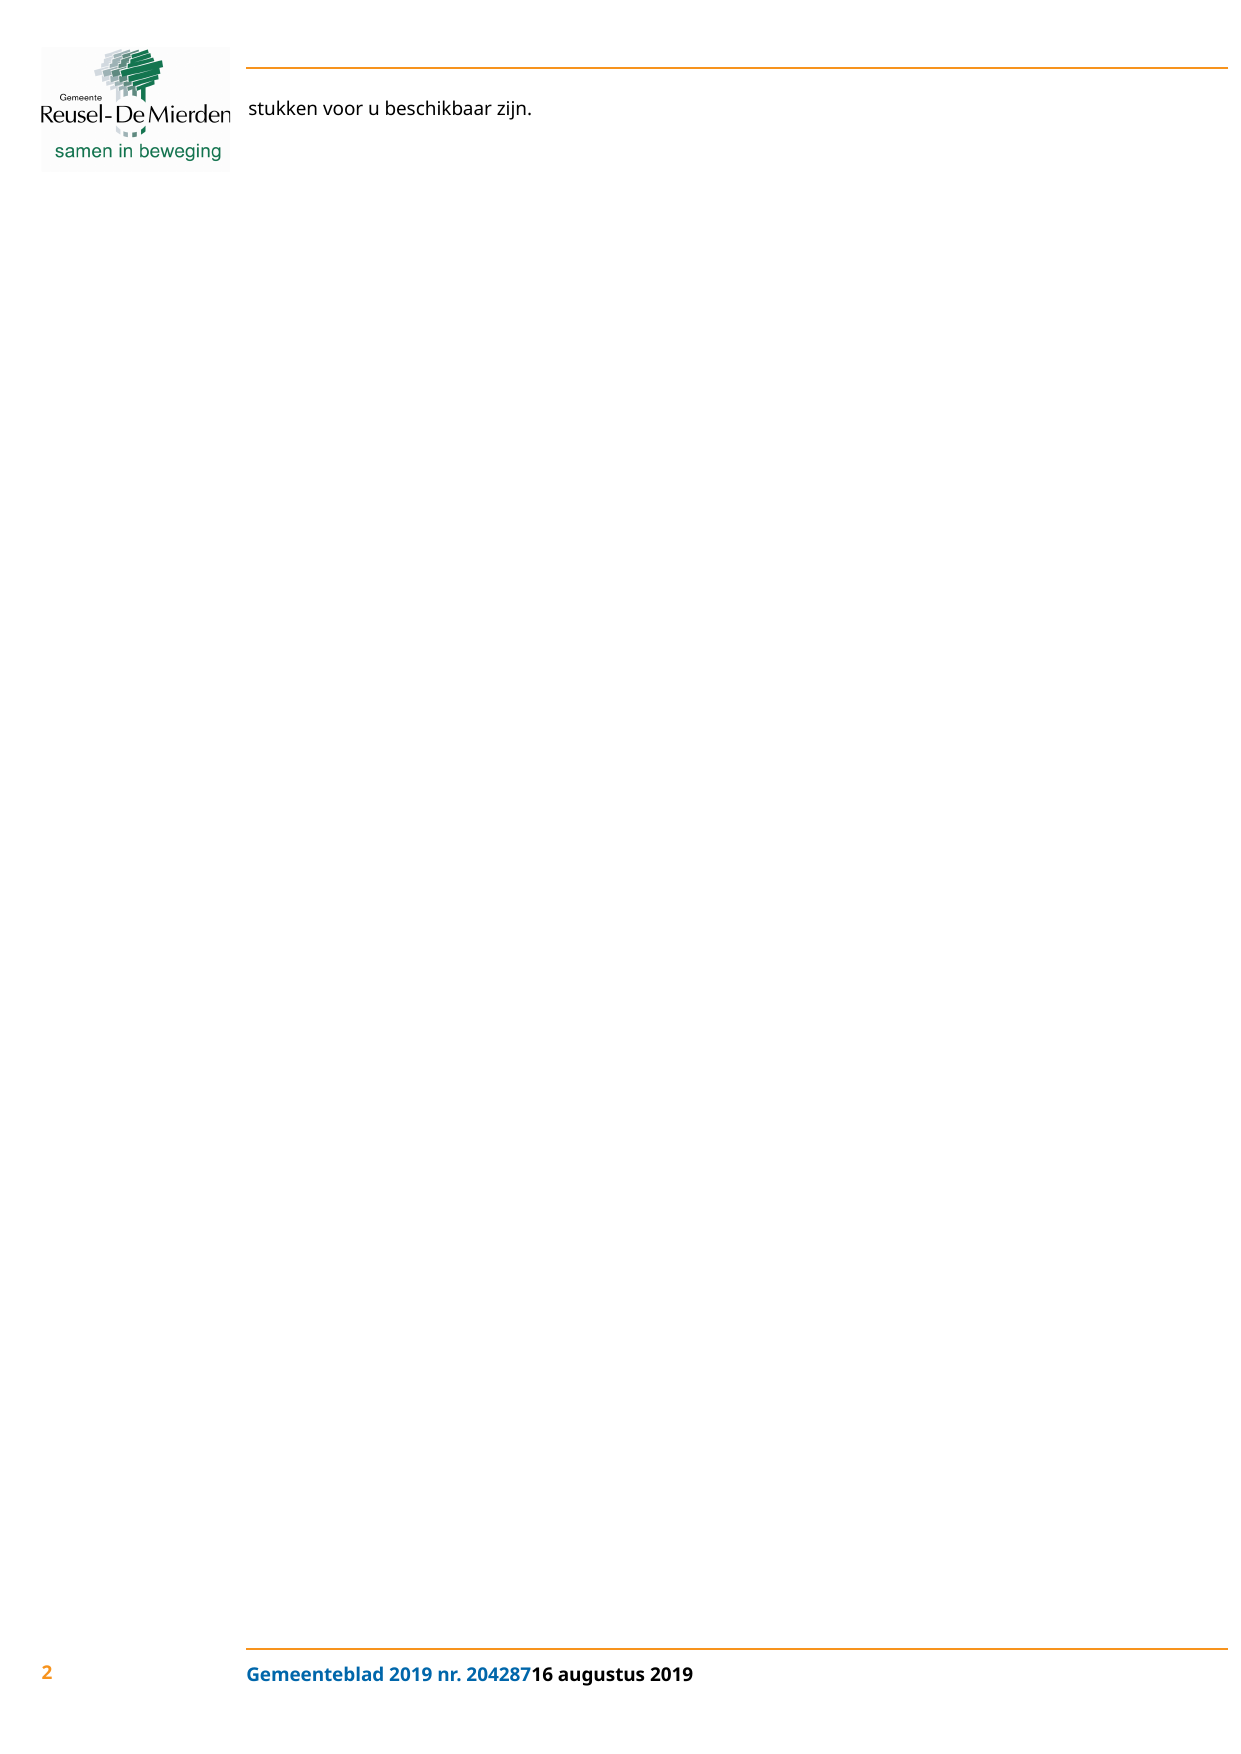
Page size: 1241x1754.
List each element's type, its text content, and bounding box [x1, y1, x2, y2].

text stukken voor u beschikbaar zijn. [248, 95, 1152, 121]
picture [41, 47, 231, 172]
